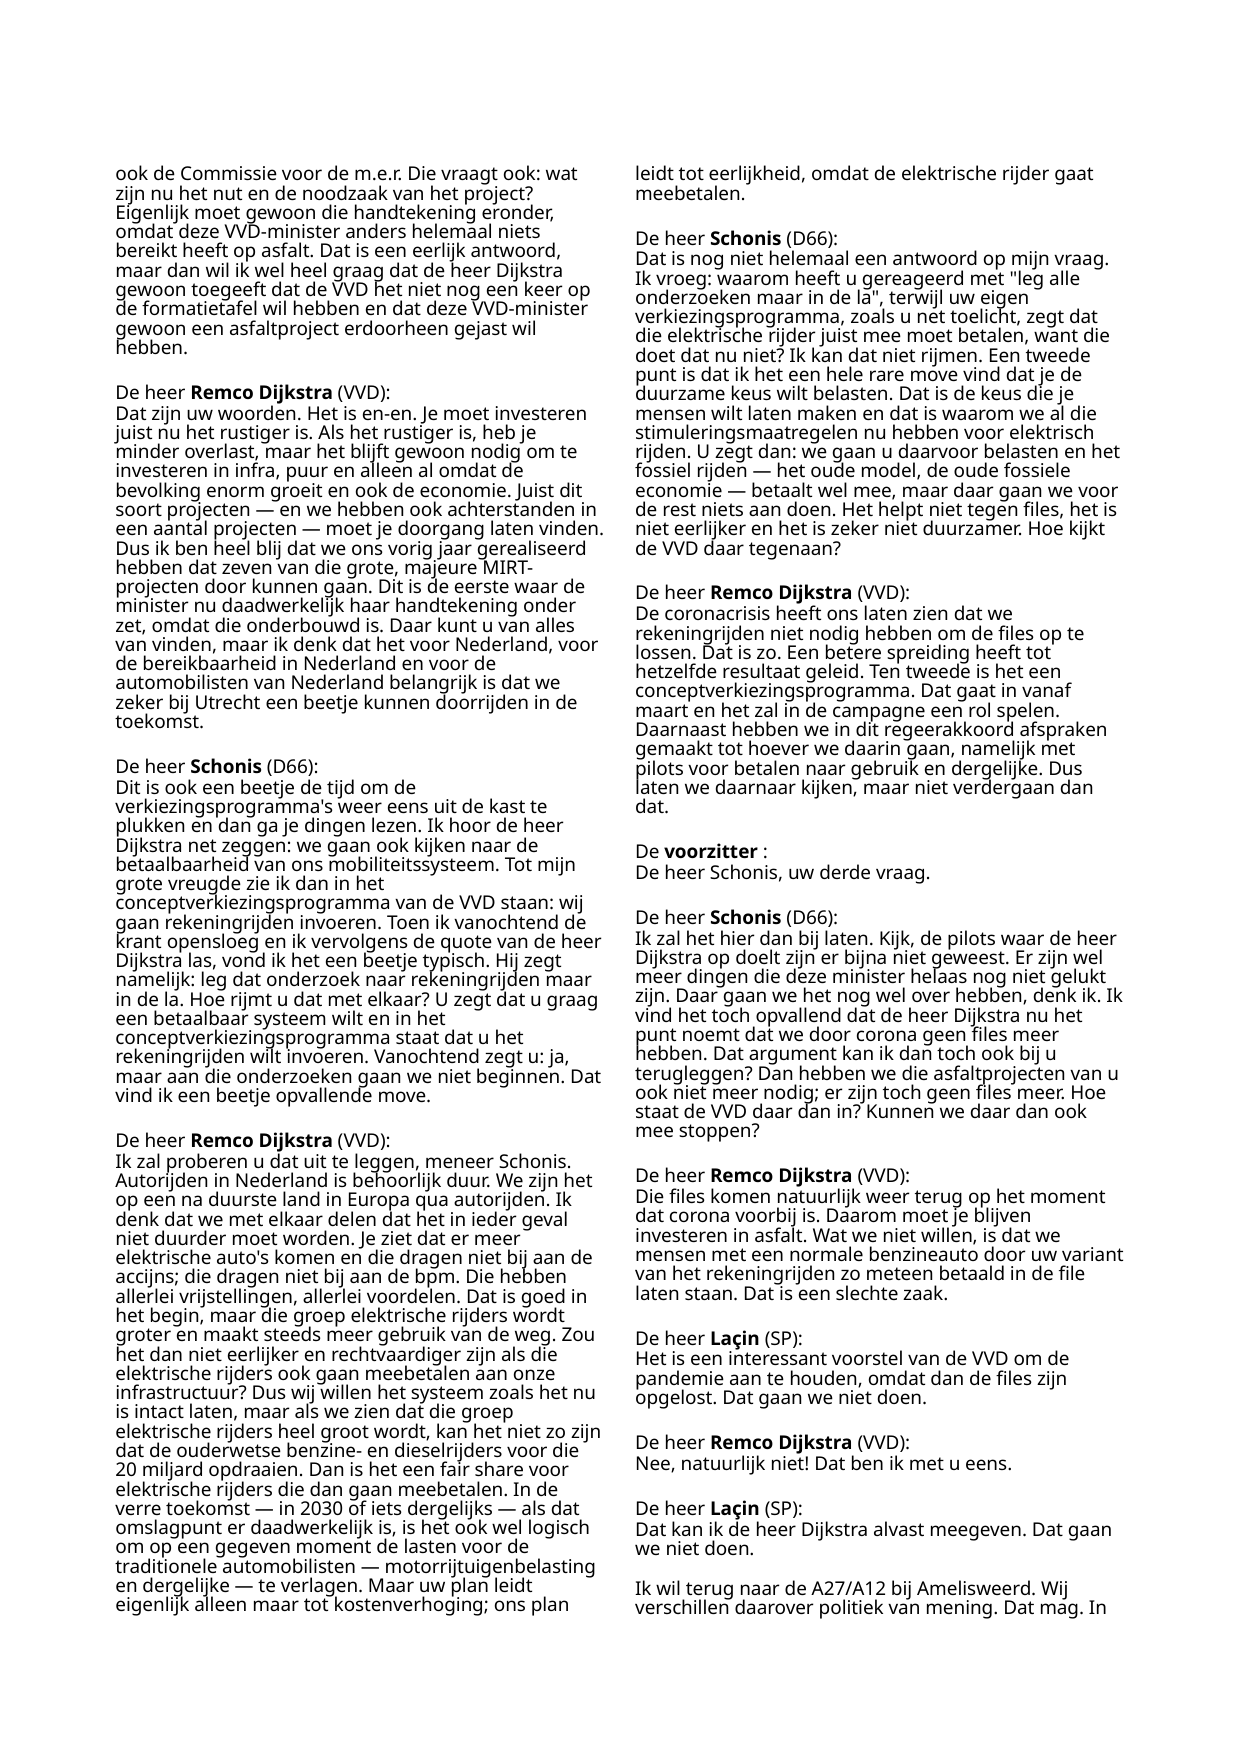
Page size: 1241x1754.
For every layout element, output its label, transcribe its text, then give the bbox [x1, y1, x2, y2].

text De heer Remco Dijkstra (VVD): [635, 1162, 1125, 1188]
text Dat is nog niet helemaal een antwoord op mijn vraag. Ik vroeg: waarom heeft u gereageerd met "leg alle onderzoeken maar in de la", terwijl uw eigen verkiezingsprogramma, zoals u net toelicht, zegt dat die elektrische rijder juist mee moet betalen, want die doet dat nu niet? Ik kan dat niet rijmen. Een tweede punt is dat ik het een hele rare move vind dat je de duurzame keus wilt belasten. Dat is de keus die je mensen wilt laten maken en dat is waarom we al die stimuleringsmaatregelen nu hebben voor elektrisch rijden. U zegt dan: we gaan u daarvoor belasten en het fossiel rijden — het oude model, de oude fossiele economie — betaalt wel mee, maar daar gaan we voor de rest niets aan doen. Het helpt niet tegen files, het is niet eerlijker en het is zeker niet duurzamer. Hoe kijkt de VVD daar tegenaan? [635, 250, 1125, 559]
text De heer Remco Dijkstra (VVD): [635, 579, 1125, 605]
text Dit is ook een beetje de tijd om de verkiezingsprogramma's weer eens uit de kast te plukken en dan ga je dingen lezen. Ik hoor de heer Dijkstra net zeggen: we gaan ook kijken naar de betaalbaarheid van ons mobiliteitssysteem. Tot mijn grote vreugde zie ik dan in het conceptverkiezingsprogramma van de VVD staan: wij gaan rekeningrijden invoeren. Toen ik vanochtend de krant opensloeg en ik vervolgens de quote van de heer Dijkstra las, vond ik het een beetje typisch. Hij zegt namelijk: leg dat onderzoek naar rekeningrijden maar in de la. Hoe rijmt u dat met elkaar? U zegt dat u graag een betaalbaar systeem wilt en in het conceptverkiezingsprogramma staat dat u het rekeningrijden wilt invoeren. Vanochtend zegt u: ja, maar aan die onderzoeken gaan we niet beginnen. Dat vind ik een beetje opvallende move. [115, 779, 605, 1106]
text ook de Commissie voor de m.e.r. Die vraagt ook: wat zijn nu het nut en de noodzaak van het project? Eigenlijk moet gewoon die handtekening eronder, omdat deze VVD-minister anders helemaal niets bereikt heeft op asfalt. Dat is een eerlijk antwoord, maar dan wil ik wel heel graag dat de heer Dijkstra gewoon toegeeft dat de VVD het niet nog een keer op de formatietafel wil hebben en dat deze VVD-minister gewoon een asfaltproject erdoorheen gejast wil hebben. [115, 165, 605, 358]
text De heer Schonis (D66): [635, 904, 1125, 930]
text Nee, natuurlijk niet! Dat ben ik met u eens. [635, 1455, 1125, 1474]
text Dat kan ik de heer Dijkstra alvast meegeven. Dat gaan we niet doen. [635, 1521, 1125, 1559]
text De heer Schonis (D66): [115, 753, 605, 779]
text De heer Schonis (D66): [635, 225, 1125, 250]
text Het is een interessant voorstel van de VVD om de pandemie aan te houden, omdat dan de files zijn opgelost. Dat gaan we niet doen. [635, 1350, 1125, 1408]
text Ik zal het hier dan bij laten. Kijk, de pilots waar de heer Dijkstra op doelt zijn er bijna niet geweest. Er zijn wel meer dingen die deze minister helaas nog niet gelukt zijn. Daar gaan we het nog wel over hebben, denk ik. Ik vind het toch opvallend dat de heer Dijkstra nu het punt noemt dat we door corona geen files meer hebben. Dat argument kan ik dan toch ook bij u terugleggen? Dan hebben we die asfaltprojecten van u ook niet meer nodig; er zijn toch geen files meer. Hoe staat de VVD daar dan in? Kunnen we daar dan ook mee stoppen? [635, 930, 1125, 1142]
text Ik zal proberen u dat uit te leggen, meneer Schonis. Autorijden in Nederland is behoorlijk duur. We zijn het op een na duurste land in Europa qua autorijden. Ik denk dat we met elkaar delen dat het in ieder geval niet duurder moet worden. Je ziet dat er meer elektrische auto's komen en die dragen niet bij aan de accijns; die dragen niet bij aan de bpm. Die hebben allerlei vrijstellingen, allerlei voordelen. Dat is goed in het begin, maar die groep elektrische rijders wordt groter en maakt steeds meer gebruik van de weg. Zou het dan niet eerlijker en rechtvaardiger zijn als die elektrische rijders ook gaan meebetalen aan onze infrastructuur? Dus wij willen het systeem zoals het nu is intact laten, maar als we zien dat die groep elektrische rijders heel groot wordt, kan het niet zo zijn dat de ouderwetse benzine- en dieselrijders voor die 20 miljard opdraaien. Dan is het een fair share voor elektrische rijders die dan gaan meebetalen. In de verre toekomst — in 2030 of iets dergelijks — als dat omslagpunt er daadwerkelijk is, is het ook wel logisch om op een gegeven moment de lasten voor de traditionele automobilisten — motorrijtuigenbelasting en dergelijke — te verlagen. Maar uw plan leidt eigenlijk alleen maar tot kostenverhoging; ons plan [115, 1153, 605, 1615]
text Dat zijn uw woorden. Het is en-en. Je moet investeren juist nu het rustiger is. Als het rustiger is, heb je minder overlast, maar het blijft gewoon nodig om te investeren in infra, puur en alleen al omdat de bevolking enorm groeit en ook de economie. Juist dit soort projecten — en we hebben ook achterstanden in een aantal projecten — moet je doorgang laten vinden. Dus ik ben heel blij dat we ons vorig jaar gerealiseerd hebben dat zeven van die grote, majeure MIRT-projecten door kunnen gaan. Dit is de eerste waar de minister nu daadwerkelijk haar handtekening onder zet, omdat die onderbouwd is. Daar kunt u van alles van vinden, maar ik denk dat het voor Nederland, voor de bereikbaarheid in Nederland en voor de automobilisten van Nederland belangrijk is dat we zeker bij Utrecht een beetje kunnen doorrijden in de toekomst. [115, 404, 605, 732]
text De heer Laçin (SP): [635, 1325, 1125, 1350]
text leidt tot eerlijkheid, omdat de elektrische rijder gaat meebetalen. [635, 165, 1125, 204]
text De heer Remco Dijkstra (VVD): [115, 1127, 605, 1153]
text Die files komen natuurlijk weer terug op het moment dat corona voorbij is. Daarom moet je blijven investeren in asfalt. Wat we niet willen, is dat we mensen met een normale benzineauto door uw variant van het rekeningrijden zo meteen betaald in de file laten staan. Dat is een slechte zaak. [635, 1188, 1125, 1304]
text Ik wil terug naar de A27/A12 bij Amelisweerd. Wij verschillen daarover politiek van mening. Dat mag. In [635, 1580, 1125, 1618]
text De heer Schonis, uw derde vraag. [635, 864, 1125, 883]
text De heer Remco Dijkstra (VVD): [115, 379, 605, 404]
text De heer Laçin (SP): [635, 1495, 1125, 1521]
text De voorzitter : [635, 838, 1125, 864]
text De heer Remco Dijkstra (VVD): [635, 1429, 1125, 1455]
text De coronacrisis heeft ons laten zien dat we rekeningrijden niet nodig hebben om de files op te lossen. Dat is zo. Een betere spreiding heeft tot hetzelfde resultaat geleid. Ten tweede is het een conceptverkiezingsprogramma. Dat gaat in vanaf maart en het zal in de campagne een rol spelen. Daarnaast hebben we in dit regeerakkoord afspraken gemaakt tot hoever we daarin gaan, namelijk met pilots voor betalen naar gebruik en dergelijke. Dus laten we daarnaar kijken, maar niet verdergaan dan dat. [635, 605, 1125, 817]
